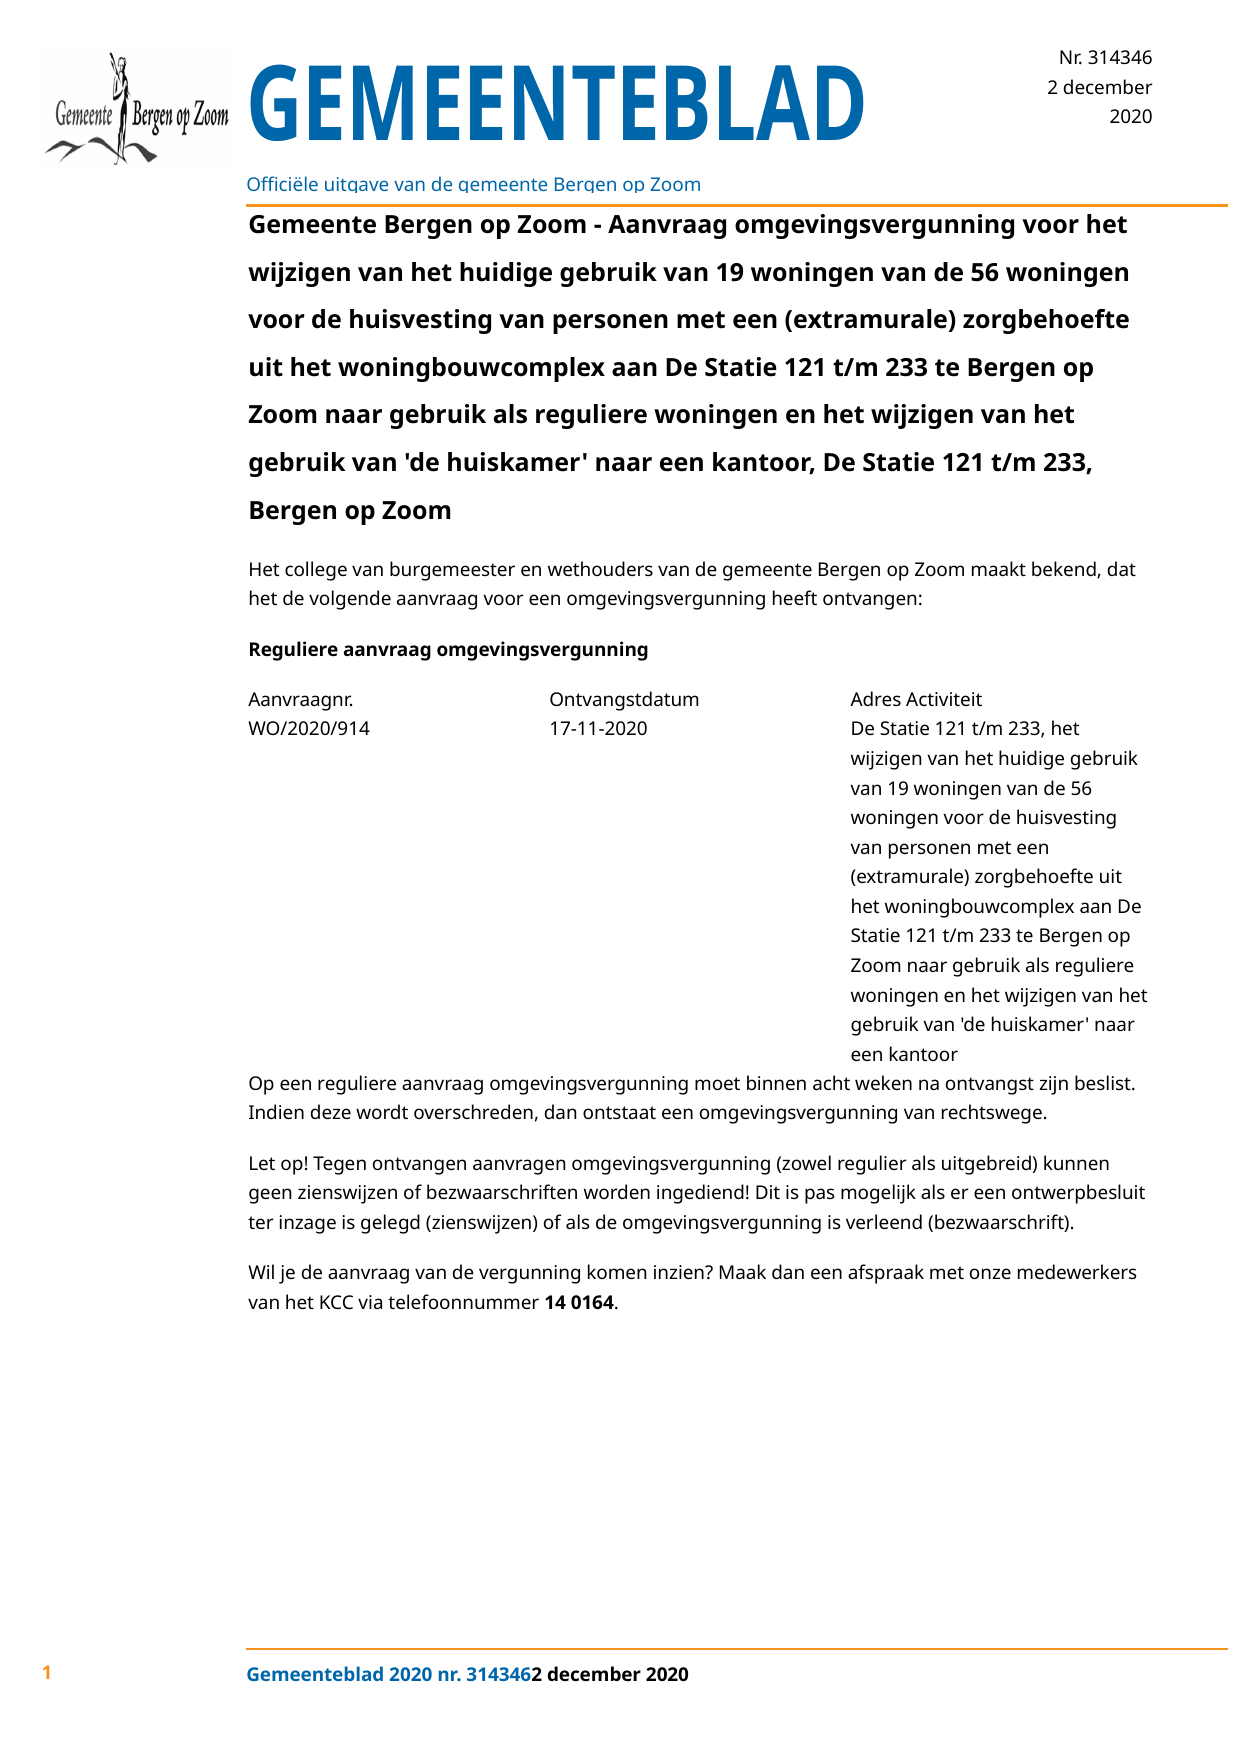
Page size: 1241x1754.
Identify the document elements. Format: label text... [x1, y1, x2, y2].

table_header 17-11-2020 [549, 716, 850, 1067]
text Wil je de aanvraag van de vergunning komen inzien? Maak dan een afspraak met onze medewerkers van het KCC via telefoonnummer 14 0164. [248, 1259, 1152, 1315]
text Reguliere aanvraag omgevingsvergunning [248, 636, 1152, 662]
text Let op! Tegen ontvangen aanvragen omgevingsvergunning (zowel regulier als uitgebreid) kunnen geen zienswijzen of bezwaarschriften worden ingediend! Dit is pas mogelijk als er een ontwerpbesluit ter inzage is gelegd (zienswijzen) of als de omgevingsvergunning is verleend (bezwaarschrift). [248, 1150, 1152, 1235]
text Gemeente Bergen op Zoom - Aanvraag omgevingsvergunning voor het wijzigen van het huidige gebruik van 19 woningen van de 56 woningen voor de huisvesting van personen met een (extramurale) zorgbehoefte uit het woningbouwcomplex aan De Statie 121 t/m 233 te Bergen op Zoom naar gebruik als reguliere woningen en het wijzigen van het gebruik van 'de huiskamer' naar een kantoor, De Statie 121 t/m 233, Bergen op Zoom [248, 207, 1152, 526]
table_header Adres Activiteit [850, 686, 1152, 712]
picture [41, 47, 231, 172]
text Op een reguliere aanvraag omgevingsvergunning moet binnen acht weken na ontvangst zijn beslist. Indien deze wordt overschreden, dan ontstaat een omgevingsvergunning van rechtswege. [248, 1070, 1152, 1125]
table_header Ontvangstdatum [549, 686, 850, 712]
table_header WO/2020/914 [248, 716, 549, 1067]
table_header De Statie 121 t/m 233, het wijzigen van het huidige gebruik van 19 woningen van de 56 woningen voor de huisvesting van personen met een (extramurale) zorgbehoefte uit het woningbouwcomplex aan De Statie 121 t/m 233 te Bergen op Zoom naar gebruik als reguliere woningen en het wijzigen van het gebruik van 'de huiskamer' naar een kantoor [850, 716, 1152, 1067]
table_header Aanvraagnr. [248, 686, 549, 712]
text Het college van burgemeester en wethouders van de gemeente Bergen op Zoom maakt bekend, dat het de volgende aanvraag voor een omgevingsvergunning heeft ontvangen: [248, 556, 1152, 611]
